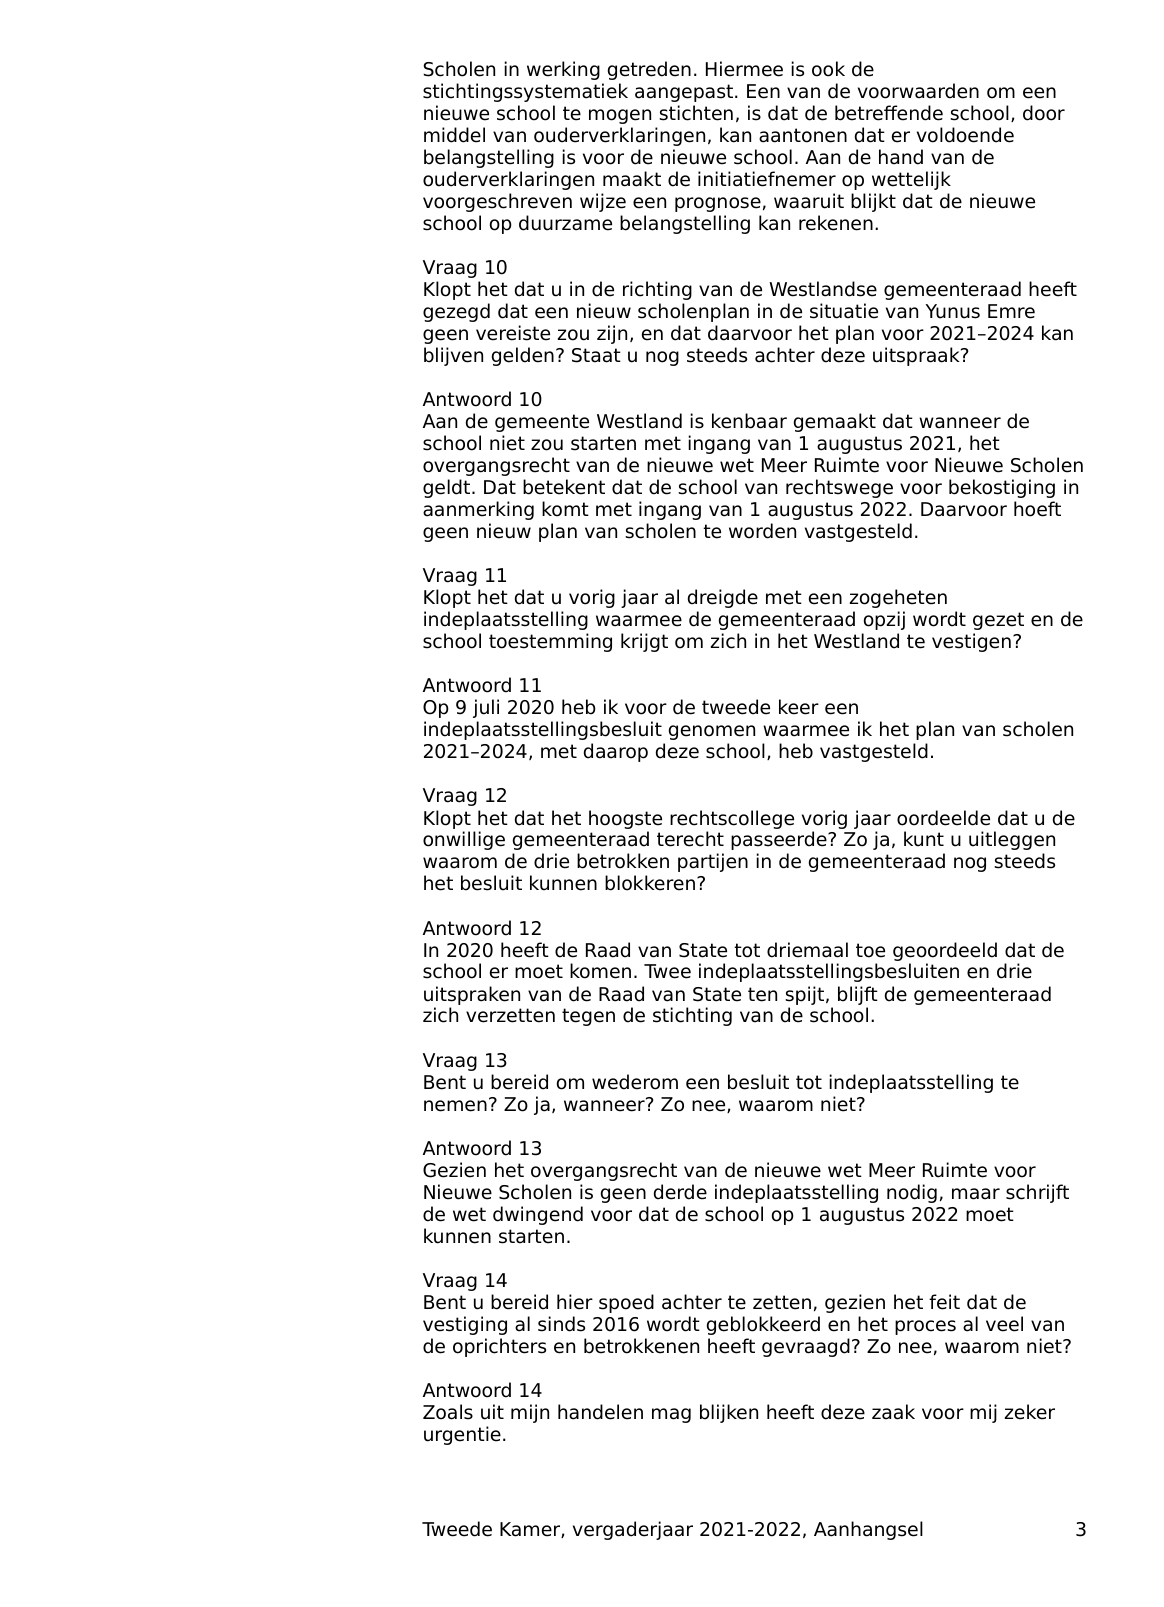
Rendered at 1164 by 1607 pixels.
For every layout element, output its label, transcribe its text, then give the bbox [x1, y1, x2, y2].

text Vraag 12 [422, 785, 1087, 807]
text Klopt het dat u in de richting van de Westlandse gemeenteraad heeft gezegd dat een nieuw scholenplan in de situatie van Yunus Emre geen vereiste zou zijn, en dat daarvoor het plan voor 2021–2024 kan blijven gelden? Staat u nog steeds achter deze uitspraak? [422, 279, 1087, 367]
text In 2020 heeft de Raad van State tot driemaal toe geoordeeld dat de school er moet komen. Twee indeplaatsstellingsbesluiten en drie uitspraken van de Raad van State ten spijt, blijft de gemeenteraad zich verzetten tegen de stichting van de school. [422, 939, 1087, 1027]
text Antwoord 11 [422, 675, 1087, 697]
text Gezien het overgangsrecht van de nieuwe wet Meer Ruimte voor Nieuwe Scholen is geen derde indeplaatsstelling nodig, maar schrijft de wet dwingend voor dat de school op 1 augustus 2022 moet kunnen starten. [422, 1160, 1087, 1248]
text Klopt het dat u vorig jaar al dreigde met een zogeheten indeplaatsstelling waarmee de gemeenteraad opzij wordt gezet en de school toestemming krijgt om zich in het Westland te vestigen? [422, 587, 1087, 653]
text Op 9 juli 2020 heb ik voor de tweede keer een indeplaatsstellingsbesluit genomen waarmee ik het plan van scholen 2021–2024, met daarop deze school, heb vastgesteld. [422, 697, 1087, 763]
text Vraag 11 [422, 565, 1087, 587]
text Vraag 10 [422, 257, 1087, 279]
text Klopt het dat het hoogste rechtscollege vorig jaar oordeelde dat u de onwillige gemeenteraad terecht passeerde? Zo ja, kunt u uitleggen waarom de drie betrokken partijen in de gemeenteraad nog steeds het besluit kunnen blokkeren? [422, 807, 1087, 895]
text Vraag 14 [422, 1270, 1087, 1292]
text Bent u bereid hier spoed achter te zetten, gezien het feit dat de vestiging al sinds 2016 wordt geblokkeerd en het proces al veel van de oprichters en betrokkenen heeft gevraagd? Zo nee, waarom niet? [422, 1292, 1087, 1358]
text Zoals uit mijn handelen mag blijken heeft deze zaak voor mij zeker urgentie. [422, 1402, 1087, 1446]
text Aan de gemeente Westland is kenbaar gemaakt dat wanneer de school niet zou starten met ingang van 1 augustus 2021, het overgangsrecht van de nieuwe wet Meer Ruimte voor Nieuwe Scholen geldt. Dat betekent dat de school van rechtswege voor bekostiging in aanmerking komt met ingang van 1 augustus 2022. Daarvoor hoeft geen nieuw plan van scholen te worden vastgesteld. [422, 411, 1087, 543]
text Vraag 13 [422, 1049, 1087, 1072]
text Scholen in werking getreden. Hiermee is ook de stichtingssystematiek aangepast. Een van de voorwaarden om een nieuwe school te mogen stichten, is dat de betreffende school, door middel van ouderverklaringen, kan aantonen dat er voldoende belangstelling is voor de nieuwe school. Aan de hand van de ouderverklaringen maakt de initiatiefnemer op wettelijk voorgeschreven wijze een prognose, waaruit blijkt dat de nieuwe school op duurzame belangstelling kan rekenen. [422, 59, 1087, 235]
text Antwoord 14 [422, 1380, 1087, 1402]
text Antwoord 12 [422, 917, 1087, 939]
text Antwoord 13 [422, 1138, 1087, 1160]
text Bent u bereid om wederom een besluit tot indeplaatsstelling te nemen? Zo ja, wanneer? Zo nee, waarom niet? [422, 1072, 1087, 1116]
text Antwoord 10 [422, 389, 1087, 411]
